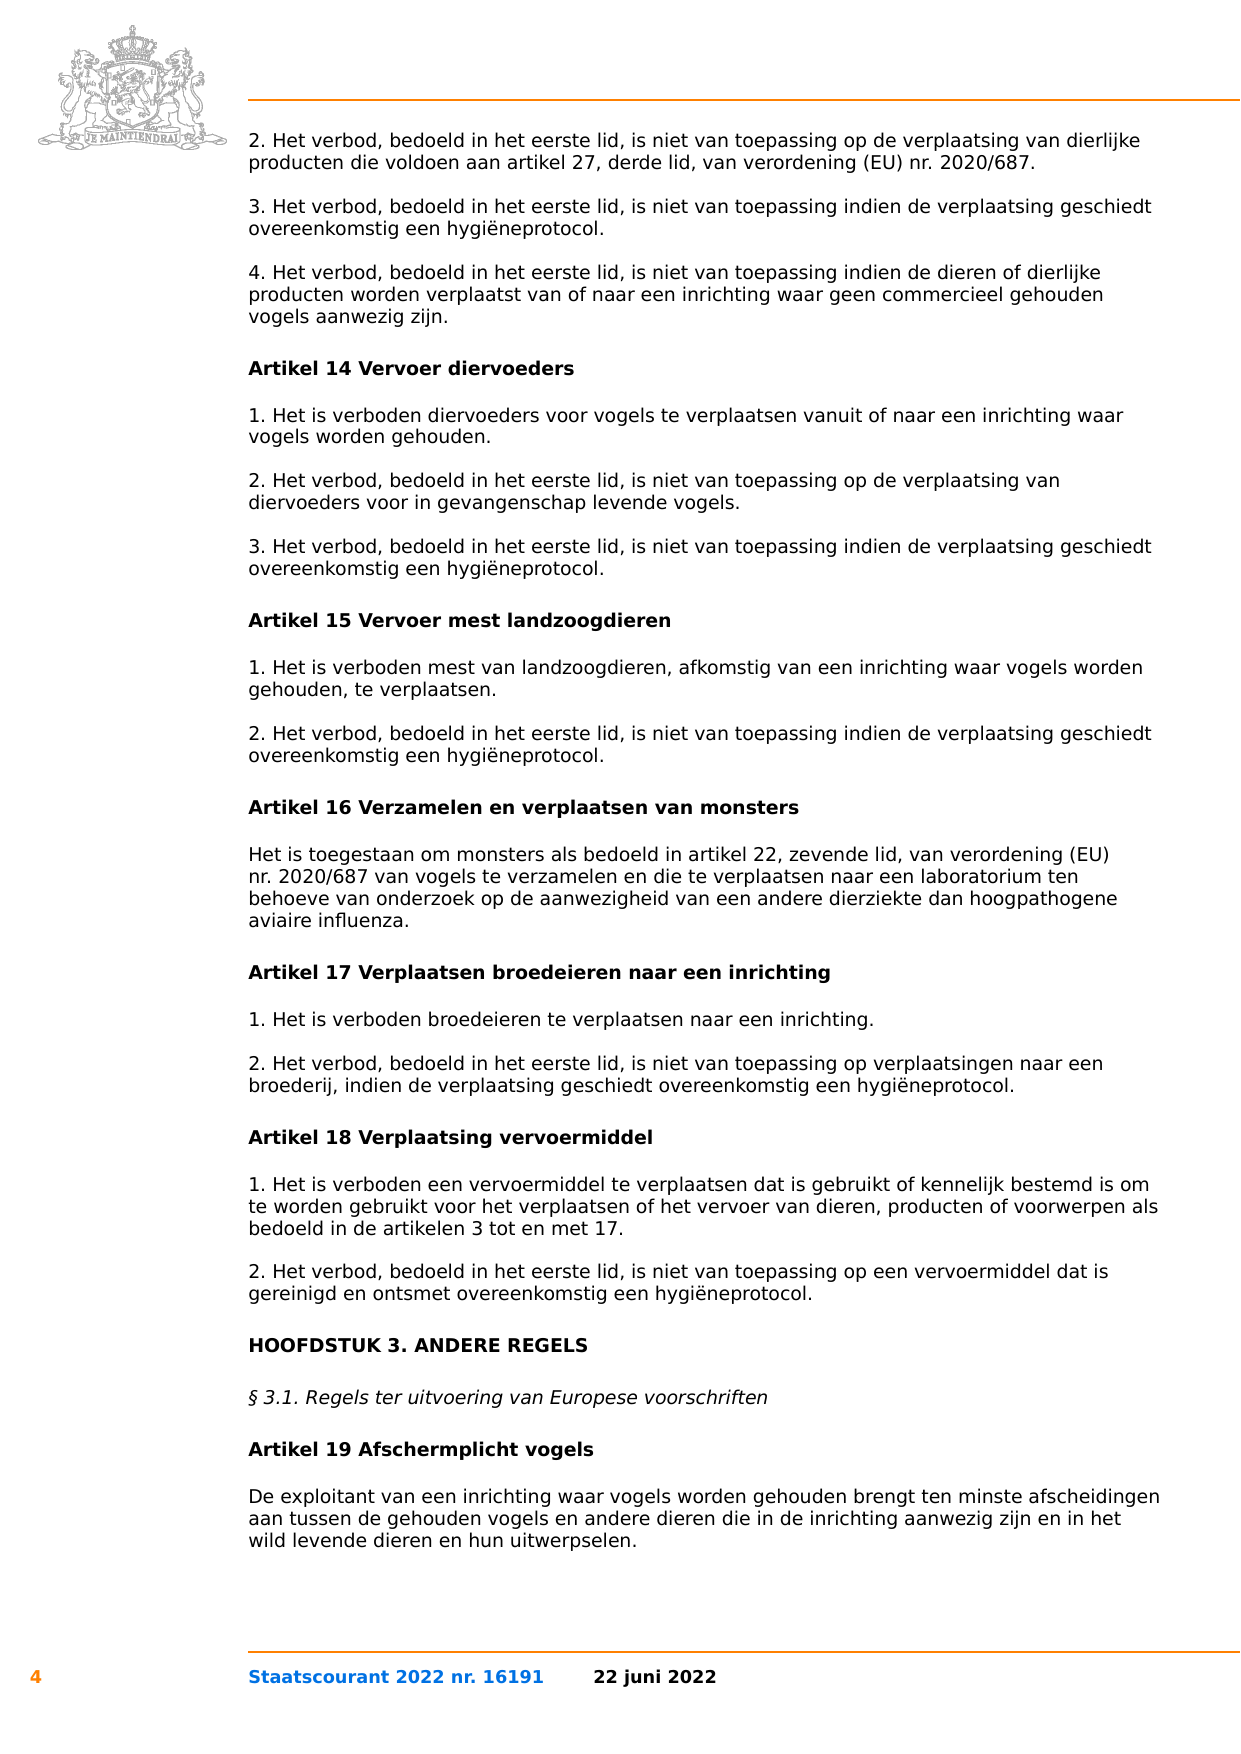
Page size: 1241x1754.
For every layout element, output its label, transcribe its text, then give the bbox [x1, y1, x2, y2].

text 3. Het verbod, bedoeld in het eerste lid, is niet van toepassing indien de verplaatsing geschiedt overeenkomstig een hygiëneprotocol. [248, 196, 1163, 240]
text 3. Het verbod, bedoeld in het eerste lid, is niet van toepassing indien de verplaatsing geschiedt overeenkomstig een hygiëneprotocol. [248, 536, 1163, 580]
subtitle § 3.1. Regels ter uitvoering van Europese voorschriften [248, 1387, 1163, 1409]
subtitle Artikel 17 Verplaatsen broedeieren naar een inrichting [248, 962, 1163, 984]
text 4. Het verbod, bedoeld in het eerste lid, is niet van toepassing indien de dieren of dierlijke producten worden verplaatst van of naar een inrichting waar geen commercieel gehouden vogels aanwezig zijn. [248, 262, 1163, 327]
text 2. Het verbod, bedoeld in het eerste lid, is niet van toepassing op de verplaatsing van dierlijke producten die voldoen aan artikel 27, derde lid, van verordening (EU) nr. 2020/687. [248, 130, 1163, 174]
text 1. Het is verboden mest van landzoogdieren, afkomstig van een inrichting waar vogels worden gehouden, te verplaatsen. [248, 657, 1163, 701]
subtitle HOOFDSTUK 3. ANDERE REGELS [248, 1335, 1163, 1357]
text 1. Het is verboden broedeieren te verplaatsen naar een inrichting. [248, 1009, 1163, 1031]
text 2. Het verbod, bedoeld in het eerste lid, is niet van toepassing op verplaatsingen naar een broederij, indien de verplaatsing geschiedt overeenkomstig een hygiëneprotocol. [248, 1053, 1163, 1097]
subtitle Artikel 16 Verzamelen en verplaatsen van monsters [248, 797, 1163, 819]
text 2. Het verbod, bedoeld in het eerste lid, is niet van toepassing op een vervoermiddel dat is gereinigd en ontsmet overeenkomstig een hygiëneprotocol. [248, 1261, 1163, 1305]
subtitle Artikel 19 Afschermplicht vogels [248, 1439, 1163, 1461]
text Het is toegestaan om monsters als bedoeld in artikel 22, zevende lid, van verordening (EU) nr. 2020/687 van vogels te verzamelen en die te verplaatsen naar een laboratorium ten behoeve van onderzoek op de aanwezigheid van een andere dierziekte dan hoogpathogene aviaire influenza. [248, 844, 1163, 932]
subtitle Artikel 14 Vervoer diervoeders [248, 357, 1163, 379]
text 1. Het is verboden een vervoermiddel te verplaatsen dat is gebruikt of kennelijk bestemd is om te worden gebruikt voor het verplaatsen of het vervoer van dieren, producten of voorwerpen als bedoeld in de artikelen 3 tot en met 17. [248, 1173, 1163, 1239]
subtitle Artikel 18 Verplaatsing vervoermiddel [248, 1127, 1163, 1148]
subtitle Artikel 15 Vervoer mest landzoogdieren [248, 610, 1163, 632]
text De exploitant van een inrichting waar vogels worden gehouden brengt ten minste afscheidingen aan tussen de gehouden vogels en andere dieren die in de inrichting aanwezig zijn en in het wild levende dieren en hun uitwerpselen. [248, 1486, 1163, 1552]
text 2. Het verbod, bedoeld in het eerste lid, is niet van toepassing op de verplaatsing van diervoeders voor in gevangenschap levende vogels. [248, 470, 1163, 514]
picture [38, 25, 227, 150]
text 1. Het is verboden diervoeders voor vogels te verplaatsen vanuit of naar een inrichting waar vogels worden gehouden. [248, 404, 1163, 448]
text 2. Het verbod, bedoeld in het eerste lid, is niet van toepassing indien de verplaatsing geschiedt overeenkomstig een hygiëneprotocol. [248, 723, 1163, 767]
